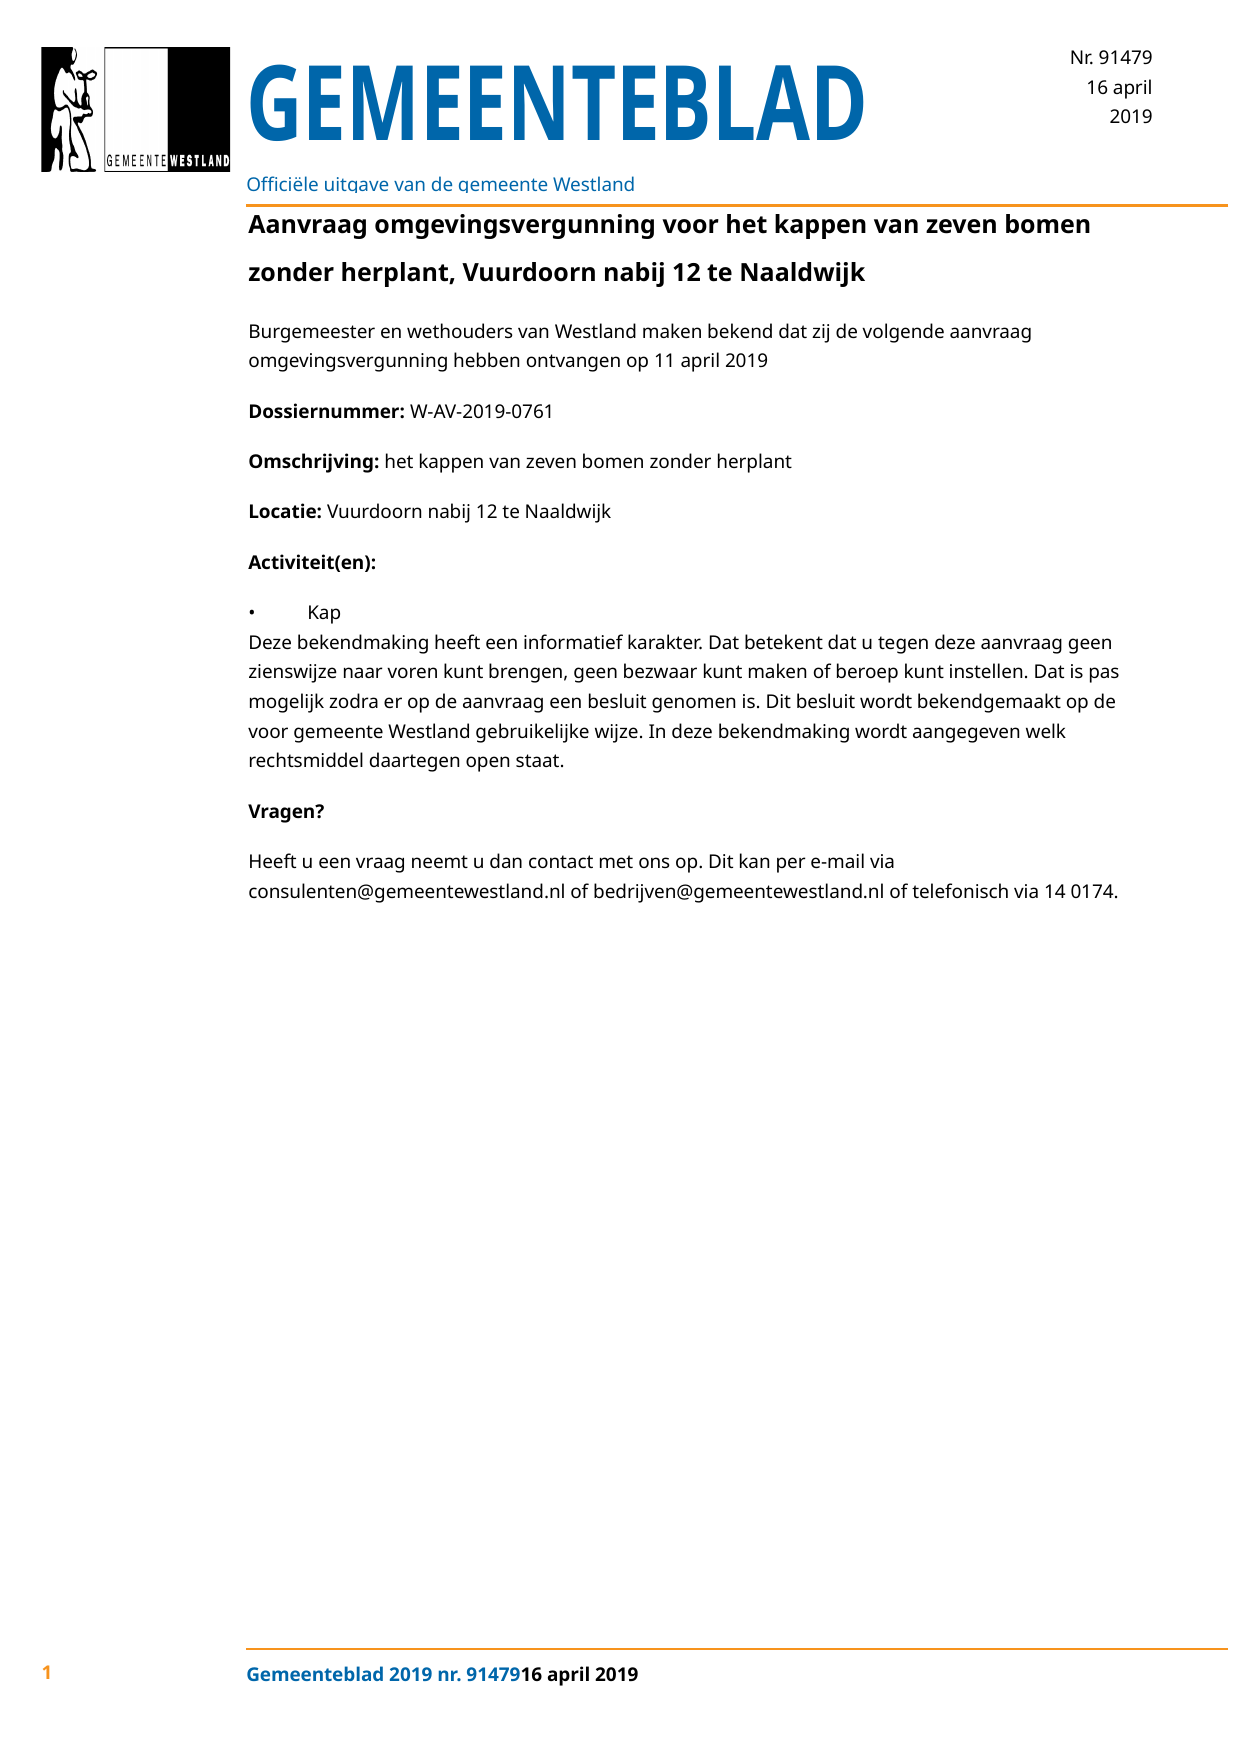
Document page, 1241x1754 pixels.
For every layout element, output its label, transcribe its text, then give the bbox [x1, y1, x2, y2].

text Burgemeester en wethouders van Westland maken bekend dat zij de volgende aanvraag omgevingsvergunning hebben ontvangen op 11 april 2019 [248, 318, 1152, 373]
text Heeft u een vraag neemt u dan contact met ons op. Dit kan per e-mail via consulenten@gemeentewestland.nl of bedrijven@gemeentewestland.nl of telefonisch via 14 0174. [248, 848, 1152, 904]
text Deze bekendmaking heeft een informatief karakter. Dat betekent dat u tegen deze aanvraag geen zienswijze naar voren kunt brengen, geen bezwaar kunt maken of beroep kunt instellen. Dat is pas mogelijk zodra er op de aanvraag een besluit genomen is. Dit besluit wordt bekendgemaakt op de voor gemeente Westland gebruikelijke wijze. In deze bekendmaking wordt aangegeven welk rechtsmiddel daartegen open staat. [248, 629, 1152, 773]
text Aanvraag omgevingsvergunning voor het kappen van zeven bomen zonder herplant, Vuurdoorn nabij 12 te Naaldwijk [248, 207, 1152, 288]
list Kap [248, 599, 1152, 625]
text Dossiernummer: W-AV-2019-0761 [248, 398, 1152, 424]
text Locatie: Vuurdoorn nabij 12 te Naaldwijk [248, 499, 1152, 524]
text Omschrijving: het kappen van zeven bomen zonder herplant [248, 448, 1152, 474]
text Vragen? [248, 798, 1152, 824]
text Activiteit(en): [248, 549, 1152, 575]
picture [41, 47, 231, 172]
